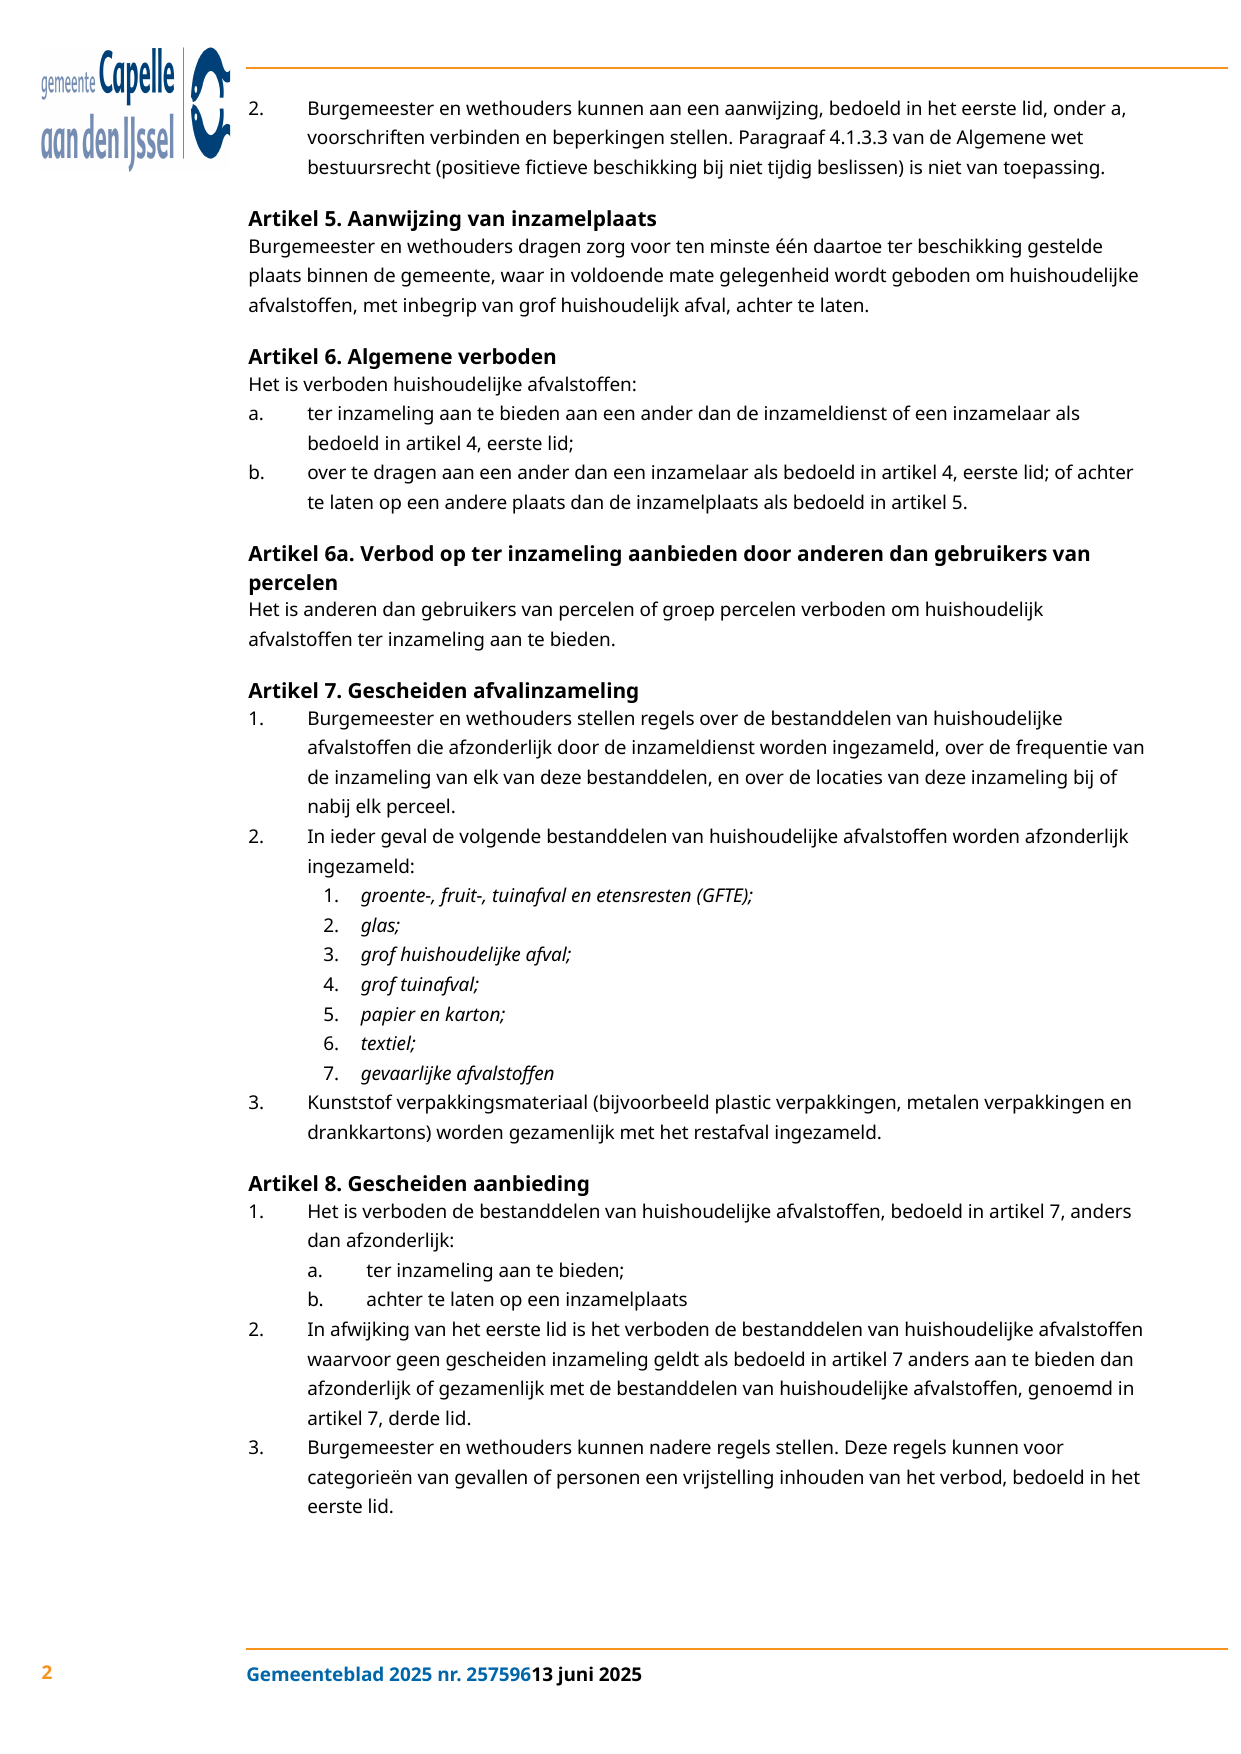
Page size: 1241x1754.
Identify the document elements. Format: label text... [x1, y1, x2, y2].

list groente-, fruit-, tuinafval en etensresten (GFTE); [323, 882, 1152, 908]
list grof tuinafval; [323, 971, 1152, 997]
text Artikel 6a. Verbod op ter inzameling aanbieden door anderen dan gebruikers van percelen [248, 539, 1152, 596]
list papier en karton; [323, 1001, 1152, 1026]
text Artikel 6. Algemene verboden [248, 342, 1152, 371]
list Het is verboden de bestanddelen van huishoudelijke afvalstoffen, bedoeld in artikel 7, anders dan afzonderlijk: [248, 1198, 1152, 1253]
list Kunststof verpakkingsmateriaal (bijvoorbeeld plastic verpakkingen, metalen verpakkingen en drankkartons) worden gezamenlijk met het restafval ingezameld. [248, 1089, 1152, 1145]
text Artikel 8. Gescheiden aanbieding [248, 1169, 1152, 1198]
list achter te laten op een inzamelplaats [307, 1287, 1152, 1312]
list Burgemeester en wethouders kunnen nadere regels stellen. Deze regels kunnen voor categorieën van gevallen of personen een vrijstelling inhouden van het verbod, bedoeld in het eerste lid. [248, 1434, 1152, 1519]
text Het is verboden huishoudelijke afvalstoffen: [248, 371, 1152, 397]
list In afwijking van het eerste lid is het verboden de bestanddelen van huishoudelijke afvalstoffen waarvoor geen gescheiden inzameling geldt als bedoeld in artikel 7 anders aan te bieden dan afzonderlijk of gezamenlijk met de bestanddelen van huishoudelijke afvalstoffen, genoemd in artikel 7, derde lid. [248, 1316, 1152, 1431]
list over te dragen aan een ander dan een inzamelaar als bedoeld in artikel 4, eerste lid; of achter te laten op een andere plaats dan de inzamelplaats als bedoeld in artikel 5. [248, 459, 1152, 515]
text Burgemeester en wethouders dragen zorg voor ten minste één daartoe ter beschikking gestelde plaats binnen de gemeente, waar in voldoende mate gelegenheid wordt geboden om huishoudelijke afvalstoffen, met inbegrip van grof huishoudelijk afval, achter te laten. [248, 233, 1152, 318]
list glas; [323, 912, 1152, 938]
list grof huishoudelijke afval; [323, 942, 1152, 967]
text Artikel 5. Aanwijzing van inzamelplaats [248, 204, 1152, 233]
list Burgemeester en wethouders stellen regels over de bestanddelen van huishoudelijke afvalstoffen die afzonderlijk door de inzameldienst worden ingezameld, over de frequentie van de inzameling van elk van deze bestanddelen, en over de locaties van deze inzameling bij of nabij elk perceel. [248, 705, 1152, 819]
list Burgemeester en wethouders kunnen aan een aanwijzing, bedoeld in het eerste lid, onder a, voorschriften verbinden en beperkingen stellen. Paragraaf 4.1.3.3 van de Algemene wet bestuursrecht (positieve fictieve beschikking bij niet tijdig beslissen) is niet van toepassing. [248, 95, 1152, 180]
list In ieder geval de volgende bestanddelen van huishoudelijke afvalstoffen worden afzonderlijk ingezameld: [248, 823, 1152, 878]
list ter inzameling aan te bieden; [307, 1257, 1152, 1283]
picture [41, 47, 231, 172]
text Artikel 7. Gescheiden afvalinzameling [248, 676, 1152, 705]
list gevaarlijke afvalstoffen [323, 1060, 1152, 1086]
list textiel; [323, 1030, 1152, 1056]
text Het is anderen dan gebruikers van percelen of groep percelen verboden om huishoudelijk afvalstoffen ter inzameling aan te bieden. [248, 596, 1152, 652]
list ter inzameling aan te bieden aan een ander dan de inzameldienst of een inzamelaar als bedoeld in artikel 4, eerste lid; [248, 400, 1152, 456]
